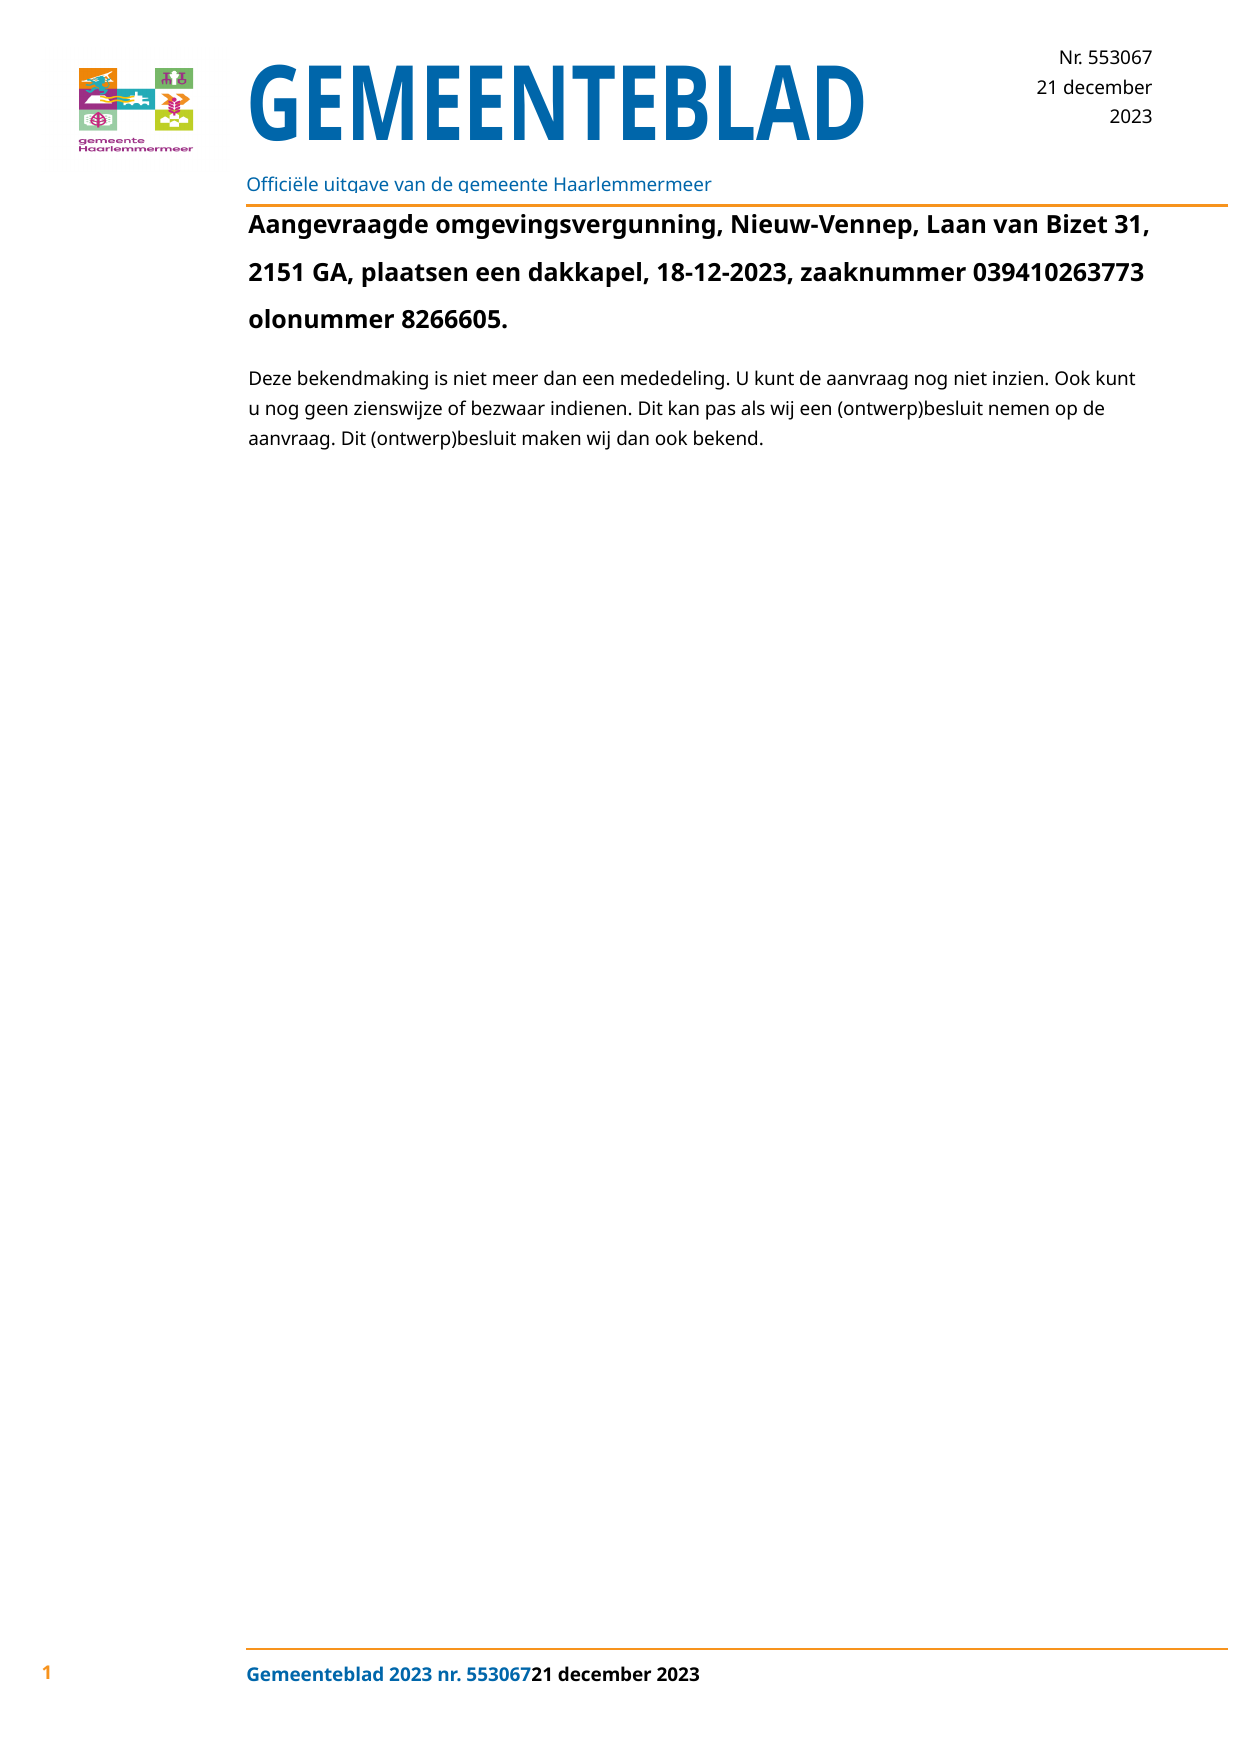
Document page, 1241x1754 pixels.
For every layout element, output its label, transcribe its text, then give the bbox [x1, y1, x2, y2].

text Deze bekendmaking is niet meer dan een mededeling. U kunt de aanvraag nog niet inzien. Ook kunt u nog geen zienswijze of bezwaar indienen. Dit kan pas als wij een (ontwerp)besluit nemen op de aanvraag. Dit (ontwerp)besluit maken wij dan ook bekend. [248, 366, 1152, 450]
text Aangevraagde omgevingsvergunning, Nieuw-Vennep, Laan van Bizet 31, 2151 GA, plaatsen een dakkapel, 18-12-2023, zaaknummer 039410263773 olonummer 8266605. [248, 207, 1152, 336]
picture [41, 47, 231, 172]
